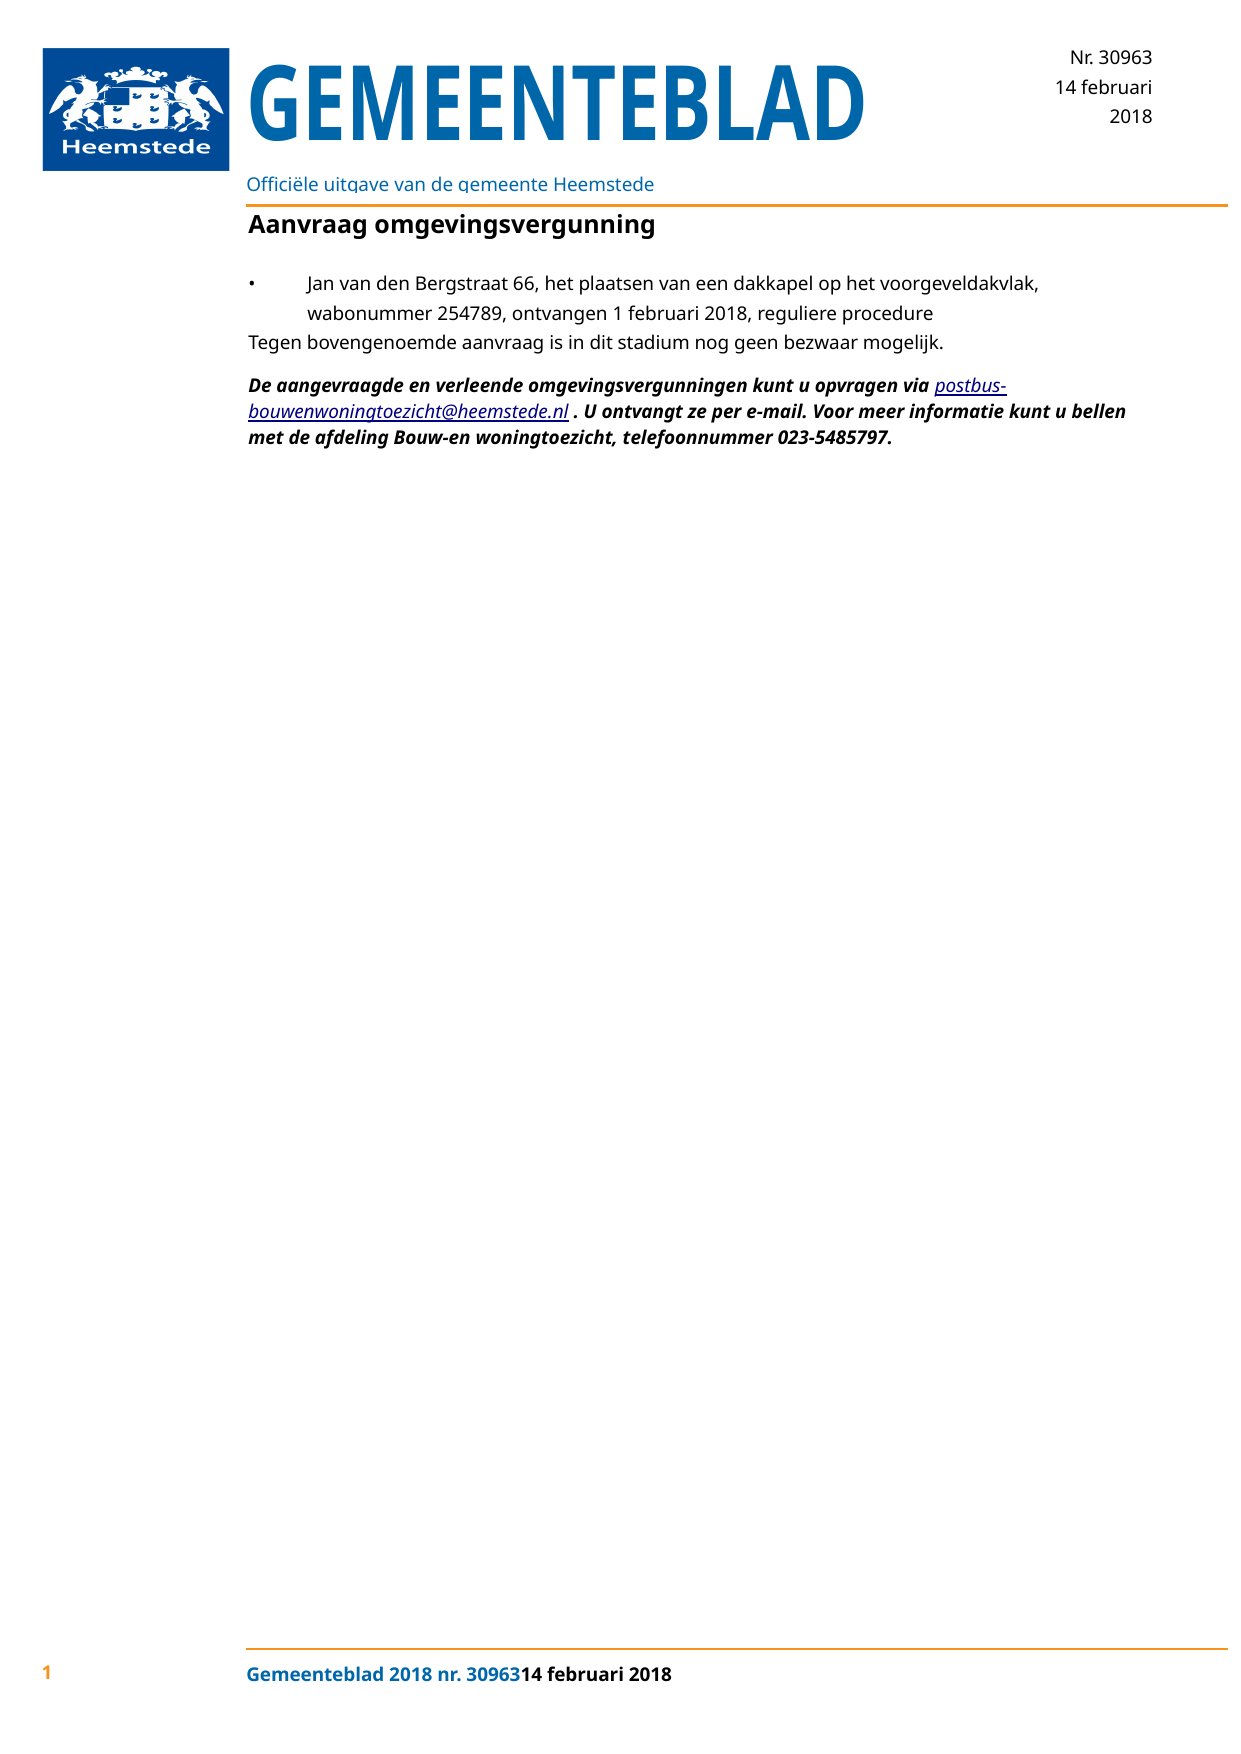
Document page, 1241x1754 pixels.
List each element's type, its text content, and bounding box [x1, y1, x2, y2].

text Aanvraag omgevingsvergunning [248, 207, 1152, 241]
picture [41, 47, 231, 172]
text Tegen bovengenoemde aanvraag is in dit stadium nog geen bezwaar mogelijk. [248, 329, 1152, 355]
list Jan van den Bergstraat 66, het plaatsen van een dakkapel op het voorgeveldakvlak, wabonummer 254789, ontvangen 1 februari 2018, reguliere procedure [248, 270, 1152, 326]
text De aangevraagde en verleende omgevingsvergunningen kunt u opvragen via postbus-bouwenwoningtoezicht@heemstede.nl . U ontvangt ze per e-mail. Voor meer informatie kunt u bellen met de afdeling Bouw-en woningtoezicht, telefoonnummer 023-5485797. [248, 373, 1152, 450]
